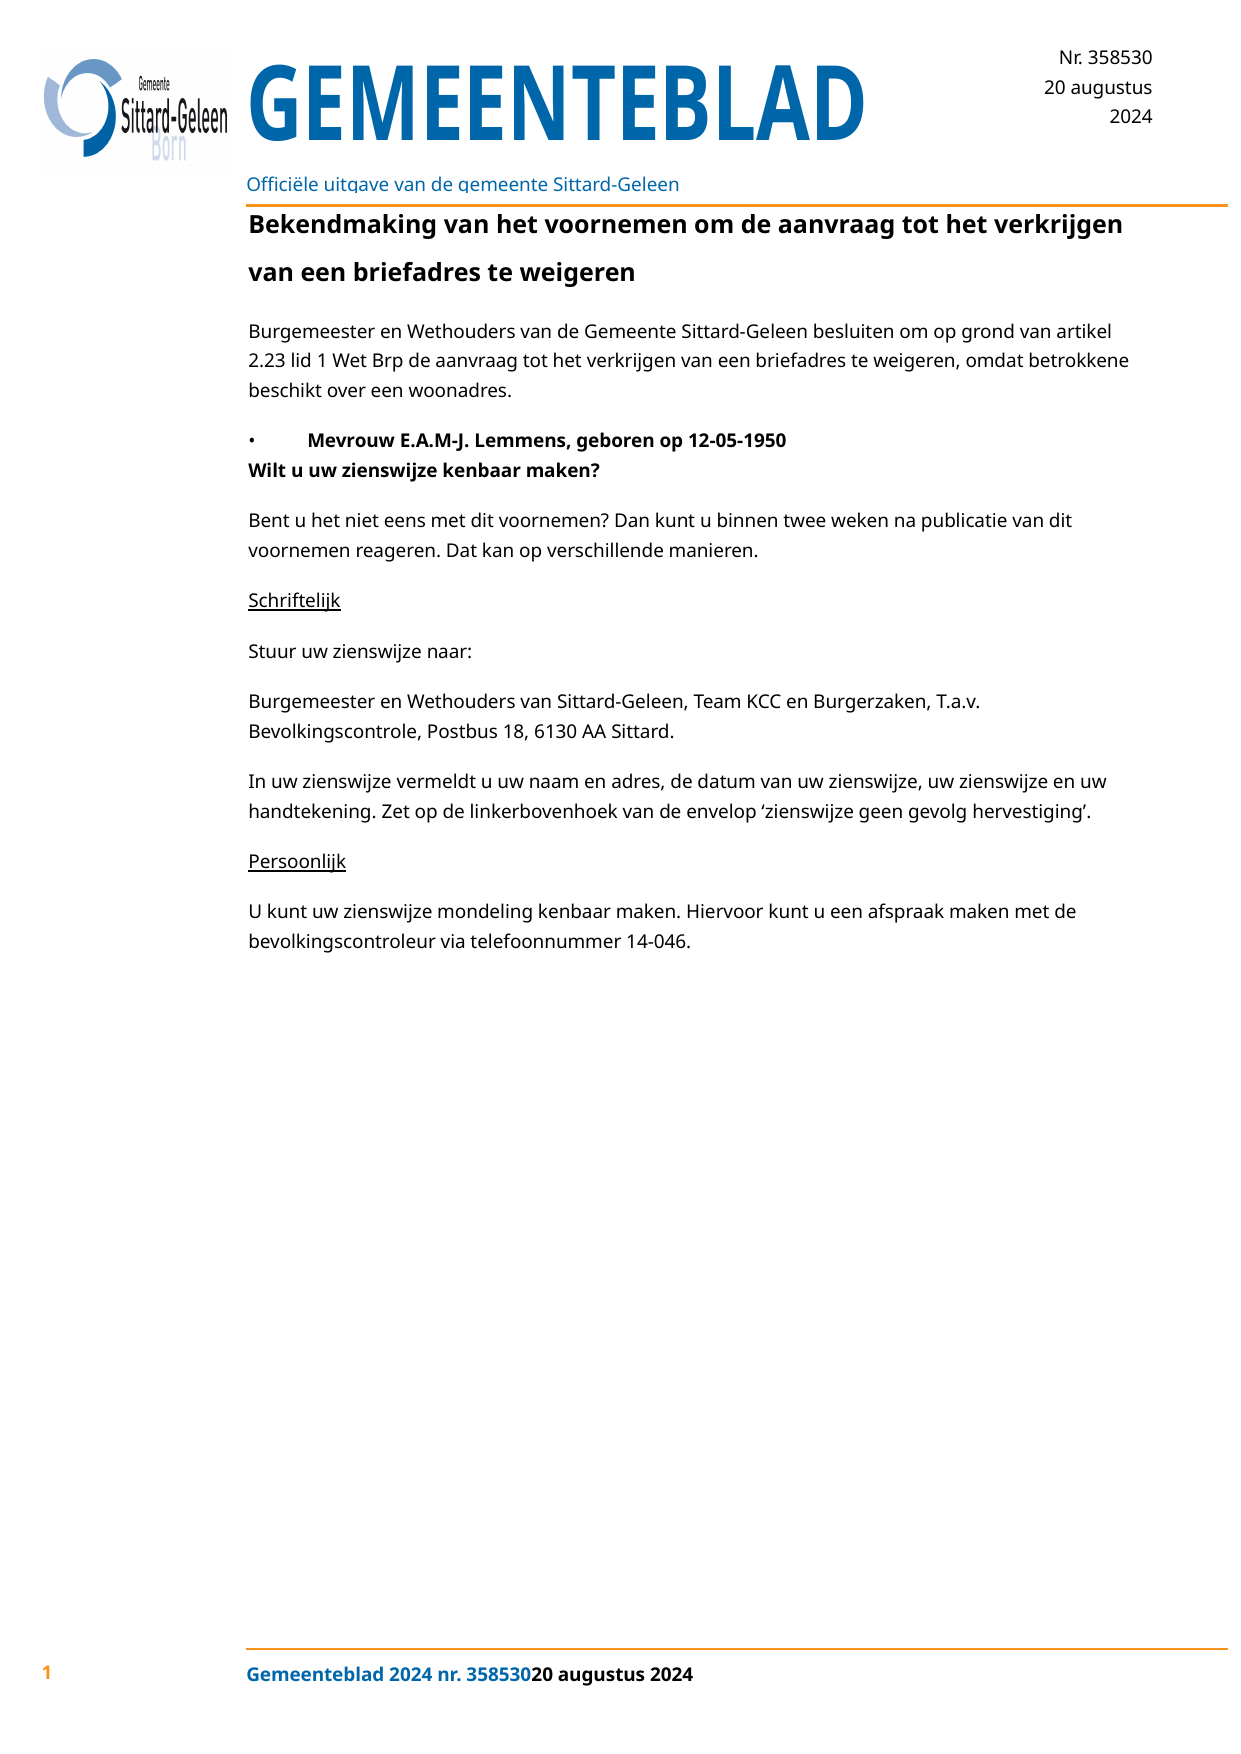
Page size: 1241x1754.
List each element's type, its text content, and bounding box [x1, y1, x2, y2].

text Bent u het niet eens met dit voornemen? Dan kunt u binnen twee weken na publicatie van dit voornemen reageren. Dat kan op verschillende manieren. [248, 507, 1152, 563]
list Mevrouw E.A.M-J. Lemmens, geboren op 12-05-1950 [248, 427, 1152, 453]
text Burgemeester en Wethouders van Sittard-Geleen, Team KCC en Burgerzaken, T.a.v. Bevolkingscontrole, Postbus 18, 6130 AA Sittard. [248, 688, 1152, 744]
text Burgemeester en Wethouders van de Gemeente Sittard-Geleen besluiten om op grond van artikel 2.23 lid 1 Wet Brp de aanvraag tot het verkrijgen van een briefadres te weigeren, omdat betrokkene beschikt over een woonadres. [248, 318, 1152, 403]
text U kunt uw zienswijze mondeling kenbaar maken. Hiervoor kunt u een afspraak maken met de bevolkingscontroleur via telefoonnummer 14-046. [248, 899, 1152, 954]
text Stuur uw zienswijze naar: [248, 638, 1152, 664]
text In uw zienswijze vermeldt u uw naam en adres, de datum van uw zienswijze, uw zienswijze en uw handtekening. Zet op de linkerbovenhoek van de envelop ‘zienswijze geen gevolg hervestiging’. [248, 768, 1152, 824]
picture [41, 47, 231, 172]
text Schriftelijk [248, 587, 1152, 613]
text Bekendmaking van het voornemen om de aanvraag tot het verkrijgen van een briefadres te weigeren [248, 207, 1152, 288]
text Persoonlijk [248, 848, 1152, 874]
text Wilt u uw zienswijze kenbaar maken? [248, 457, 1152, 483]
